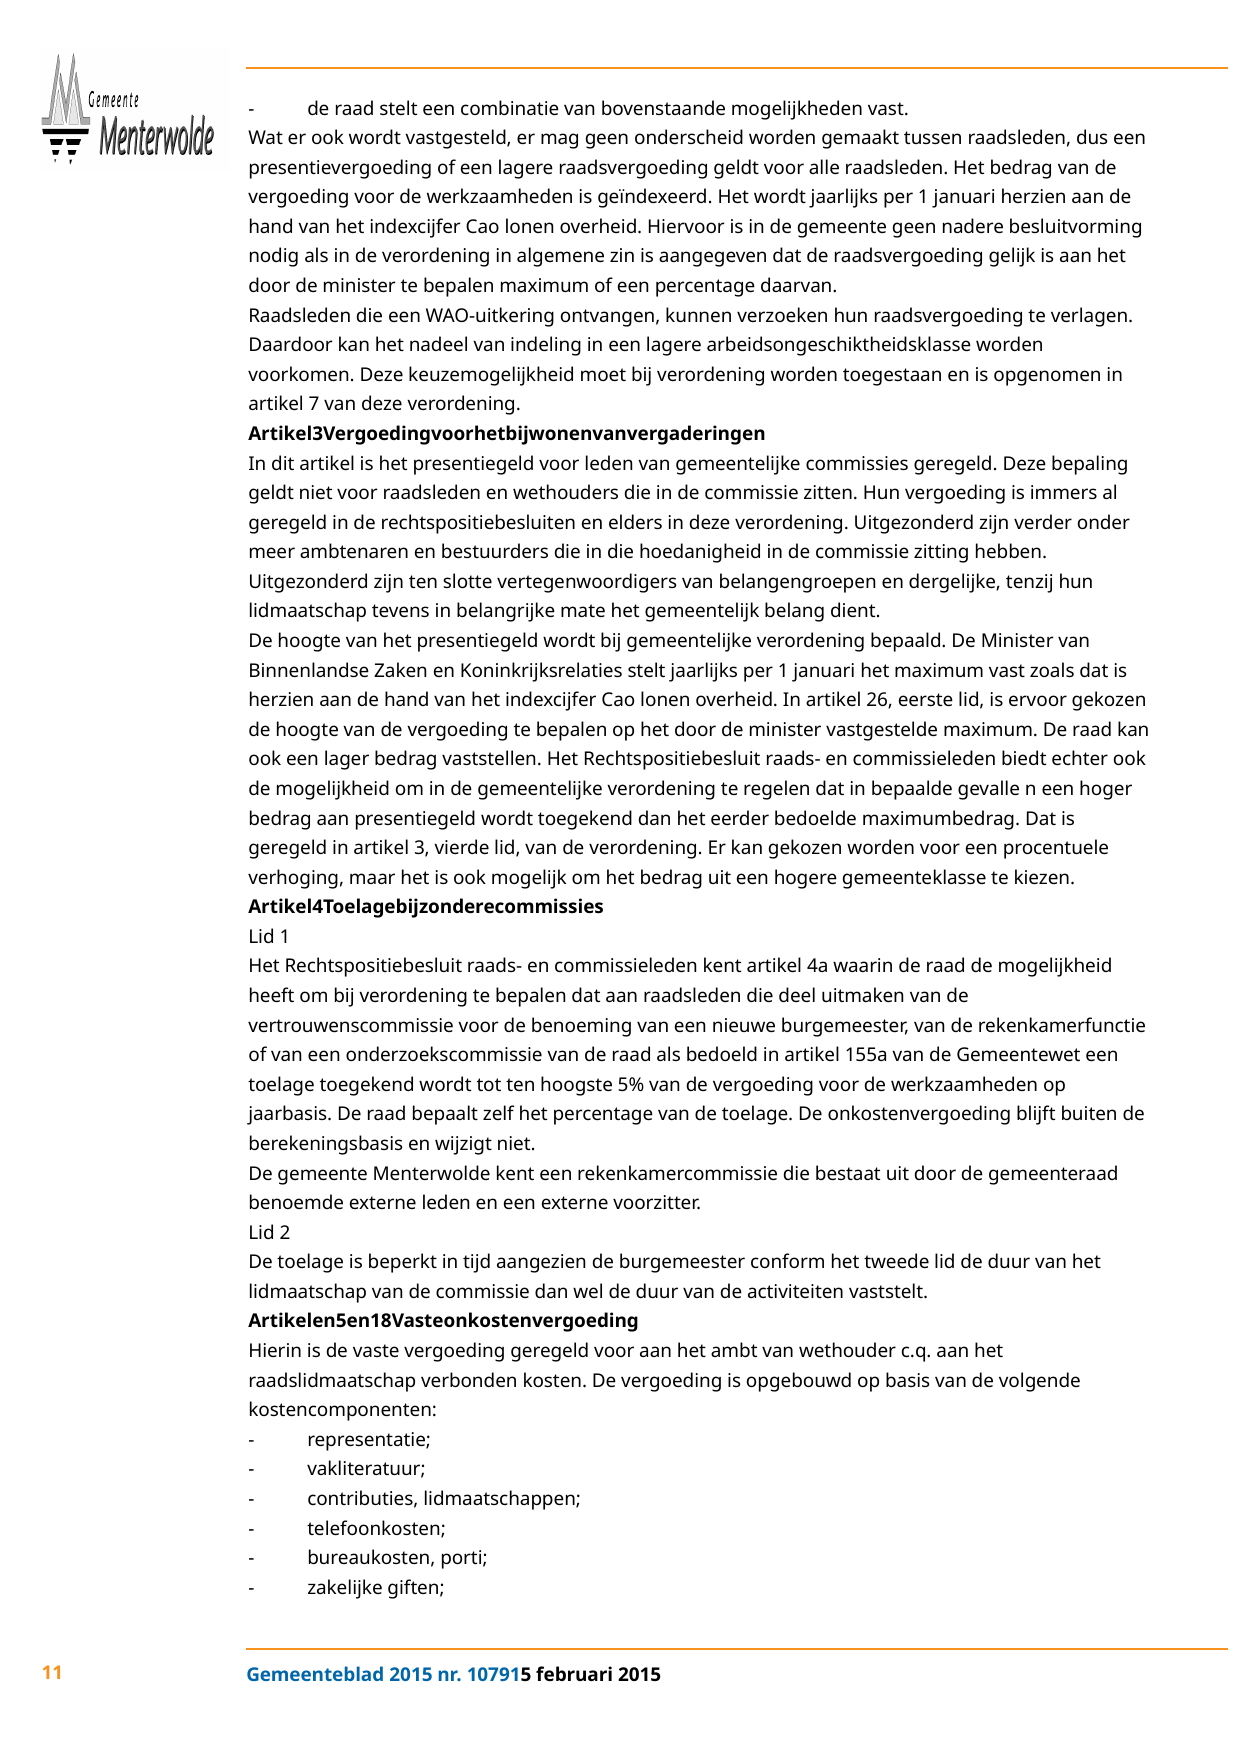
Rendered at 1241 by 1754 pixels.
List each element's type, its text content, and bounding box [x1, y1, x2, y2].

text Artikel4Toelagebijzonderecommissies [248, 893, 1152, 919]
text Hierin is de vaste vergoeding geregeld voor aan het ambt van wethouder c.q. aan het raadslidmaatschap verbonden kosten. De vergoeding is opgebouwd op basis van de volgende kostencomponenten: [248, 1337, 1152, 1422]
list contributies, lidmaatschappen; [248, 1485, 1152, 1511]
list telefoonkosten; [248, 1515, 1152, 1541]
text Raadsleden die een WAO-uitkering ontvangen, kunnen verzoeken hun raadsvergoeding te verlagen. Daardoor kan het nadeel van indeling in een lagere arbeidsongeschiktheidsklasse worden voorkomen. Deze keuzemogelijkheid moet bij verordening worden toegestaan en is opgenomen in artikel 7 van deze verordening. [248, 302, 1152, 416]
list zakelijke giften; [248, 1574, 1152, 1600]
text Artikelen5en18Vasteonkostenvergoeding [248, 1308, 1152, 1333]
picture [41, 47, 231, 172]
text Lid 2 [248, 1219, 1152, 1245]
list de raad stelt een combinatie van bovenstaande mogelijkheden vast. [248, 95, 1152, 121]
text In dit artikel is het presentiegeld voor leden van gemeentelijke commissies geregeld. Deze bepaling geldt niet voor raadsleden en wethouders die in de commissie zitten. Hun vergoeding is immers al geregeld in de rechtspositiebesluiten en elders in deze verordening. Uitgezonderd zijn verder onder meer ambtenaren en bestuurders die in die hoedanigheid in de commissie zitting hebben. Uitgezonderd zijn ten slotte vertegenwoordigers van belangengroepen en dergelijke, tenzij hun lidmaatschap tevens in belangrijke mate het gemeentelijk belang dient. [248, 450, 1152, 623]
list bureaukosten, porti; [248, 1544, 1152, 1570]
list vakliteratuur; [248, 1456, 1152, 1481]
text Artikel3Vergoedingvoorhetbijwonenvanvergaderingen [248, 420, 1152, 446]
text De hoogte van het presentiegeld wordt bij gemeentelijke verordening bepaald. De Minister van Binnenlandse Zaken en Koninkrijksrelaties stelt jaarlijks per 1 januari het maximum vast zoals dat is herzien aan de hand van het indexcijfer Cao lonen overheid. In artikel 26, eerste lid, is ervoor gekozen de hoogte van de vergoeding te bepalen op het door de minister vastgestelde maximum. De raad kan ook een lager bedrag vaststellen. Het Rechtspositiebesluit raads- en commissieleden biedt echter ook de mogelijkheid om in de gemeentelijke verordening te regelen dat in bepaalde gevalle n een hoger bedrag aan presentiegeld wordt toegekend dan het eerder bedoelde maximumbedrag. Dat is geregeld in artikel 3, vierde lid, van de verordening. Er kan gekozen worden voor een procentuele verhoging, maar het is ook mogelijk om het bedrag uit een hogere gemeenteklasse te kiezen. [248, 627, 1152, 890]
list representatie; [248, 1426, 1152, 1452]
text Lid 1 [248, 923, 1152, 949]
text Het Rechtspositiebesluit raads- en commissieleden kent artikel 4a waarin de raad de mogelijkheid heeft om bij verordening te bepalen dat aan raadsleden die deel uitmaken van de vertrouwenscommissie voor de benoeming van een nieuwe burgemeester, van de rekenkamerfunctie of van een onderzoekscommissie van de raad als bedoeld in artikel 155a van de Gemeentewet een toelage toegekend wordt tot ten hoogste 5% van de vergoeding voor de werkzaamheden op jaarbasis. De raad bepaalt zelf het percentage van de toelage. De onkostenvergoeding blijft buiten de berekeningsbasis en wijzigt niet. [248, 953, 1152, 1156]
text De gemeente Menterwolde kent een rekenkamercommissie die bestaat uit door de gemeenteraad benoemde externe leden en een externe voorzitter. [248, 1160, 1152, 1215]
text De toelage is beperkt in tijd aangezien de burgemeester conform het tweede lid de duur van het lidmaatschap van de commissie dan wel de duur van de activiteiten vaststelt. [248, 1248, 1152, 1304]
text Wat er ook wordt vastgesteld, er mag geen onderscheid worden gemaakt tussen raadsleden, dus een presentievergoeding of een lagere raadsvergoeding geldt voor alle raadsleden. Het bedrag van de vergoeding voor de werkzaamheden is geïndexeerd. Het wordt jaarlijks per 1 januari herzien aan de hand van het indexcijfer Cao lonen overheid. Hiervoor is in de gemeente geen nadere besluitvorming nodig als in de verordening in algemene zin is aangegeven dat de raadsvergoeding gelijk is aan het door de minister te bepalen maximum of een percentage daarvan. [248, 124, 1152, 298]
